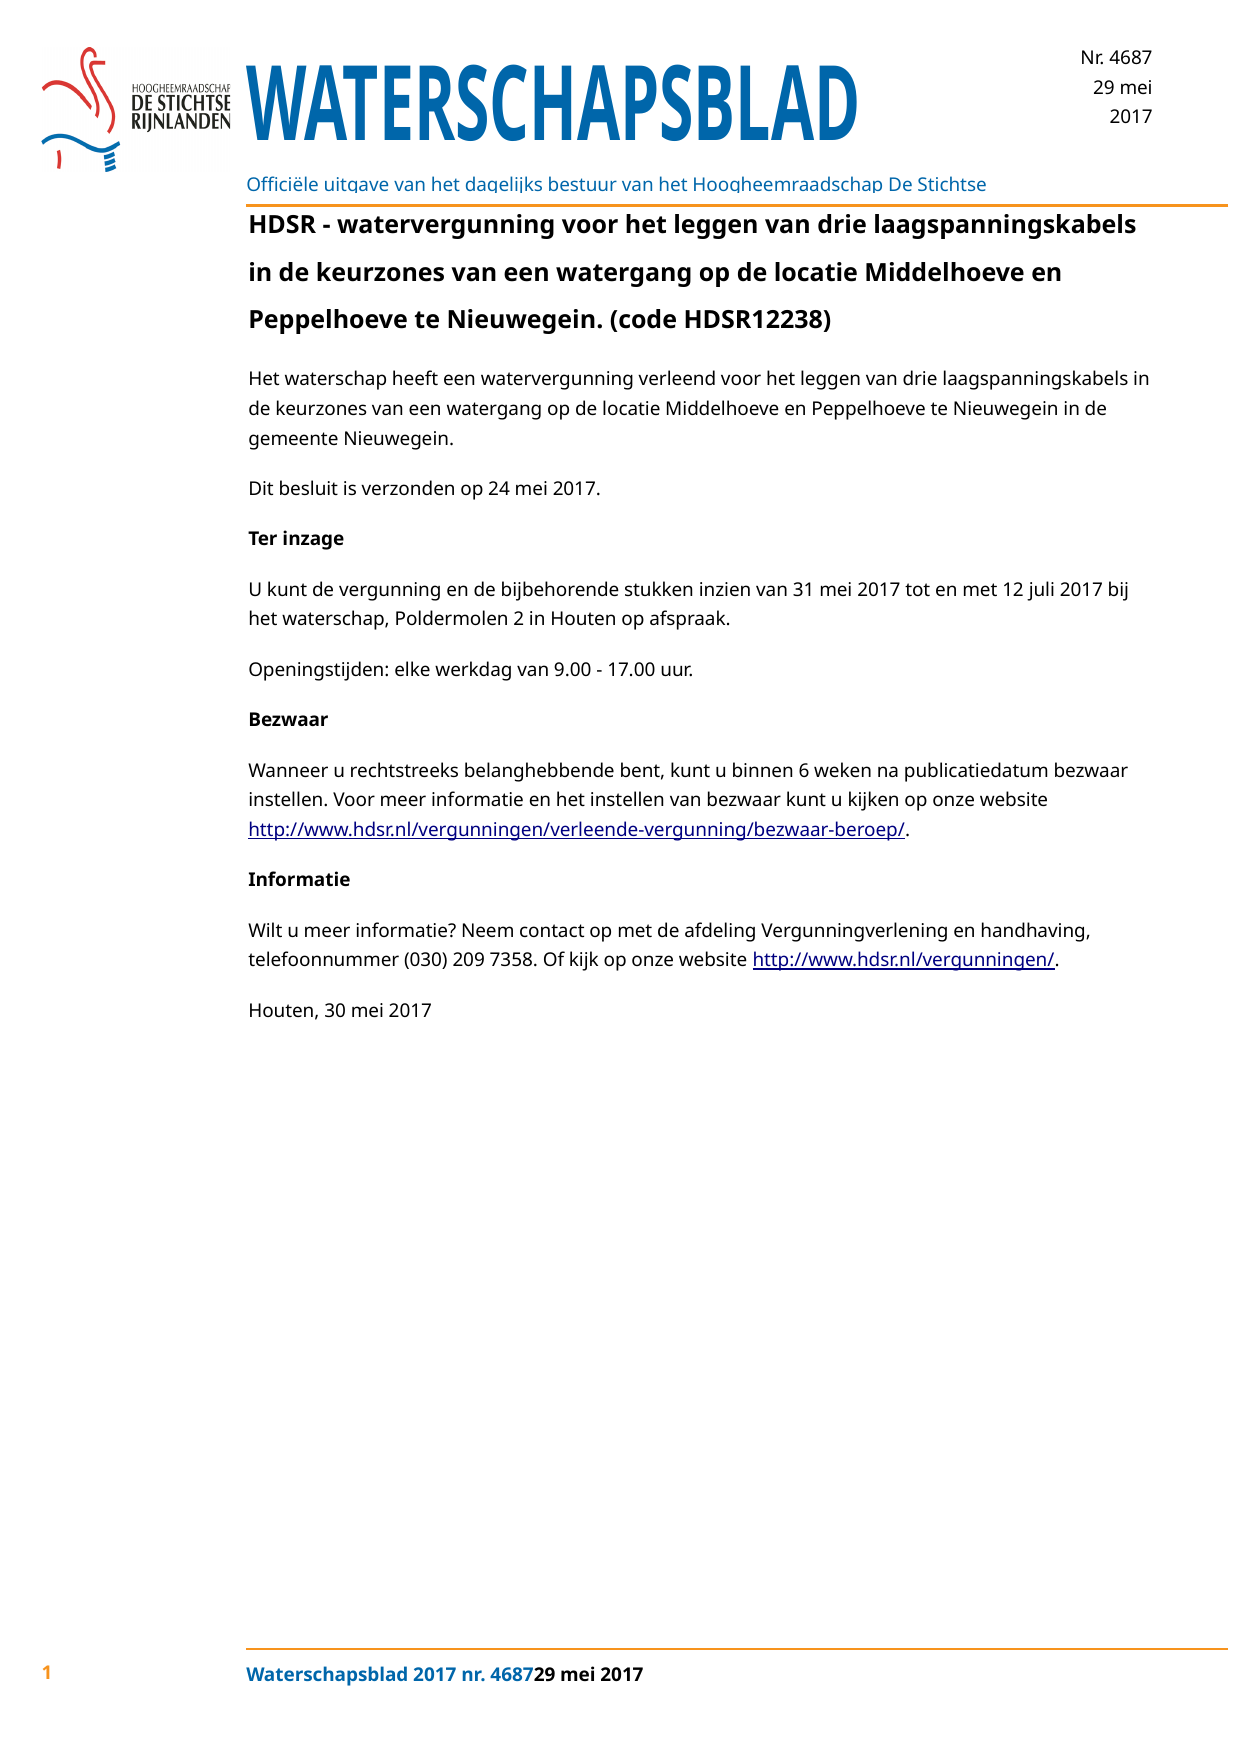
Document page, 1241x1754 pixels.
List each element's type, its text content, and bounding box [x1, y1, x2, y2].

text Informatie [248, 866, 1152, 892]
text Bezwaar [248, 706, 1152, 732]
text U kunt de vergunning en de bijbehorende stukken inzien van 31 mei 2017 tot en met 12 juli 2017 bij het waterschap, Poldermolen 2 in Houten op afspraak. [248, 576, 1152, 631]
text Openingstijden: elke werkdag van 9.00 - 17.00 uur. [248, 656, 1152, 682]
text Houten, 30 mei 2017 [248, 997, 1152, 1022]
text Wanneer u rechtstreeks belanghebbende bent, kunt u binnen 6 weken na publicatiedatum bezwaar instellen. Voor meer informatie en het instellen van bezwaar kunt u kijken op onze website http://www.hdsr.nl/vergunningen/verleende-vergunning/bezwaar-beroep/. [248, 757, 1152, 842]
text Dit besluit is verzonden op 24 mei 2017. [248, 475, 1152, 501]
text HDSR - watervergunning voor het leggen van drie laagspanningskabels in de keurzones van een watergang op de locatie Middelhoeve en Peppelhoeve te Nieuwegein. (code HDSR12238) [248, 207, 1152, 336]
text Het waterschap heeft een watervergunning verleend voor het leggen van drie laagspanningskabels in de keurzones van een watergang op de locatie Middelhoeve en Peppelhoeve te Nieuwegein in de gemeente Nieuwegein. [248, 366, 1152, 450]
text Ter inzage [248, 526, 1152, 551]
text Wilt u meer informatie? Neem contact op met de afdeling Vergunningverlening en handhaving, telefoonnummer (030) 209 7358. Of kijk op onze website http://www.hdsr.nl/vergunningen/. [248, 917, 1152, 972]
picture [41, 47, 231, 172]
